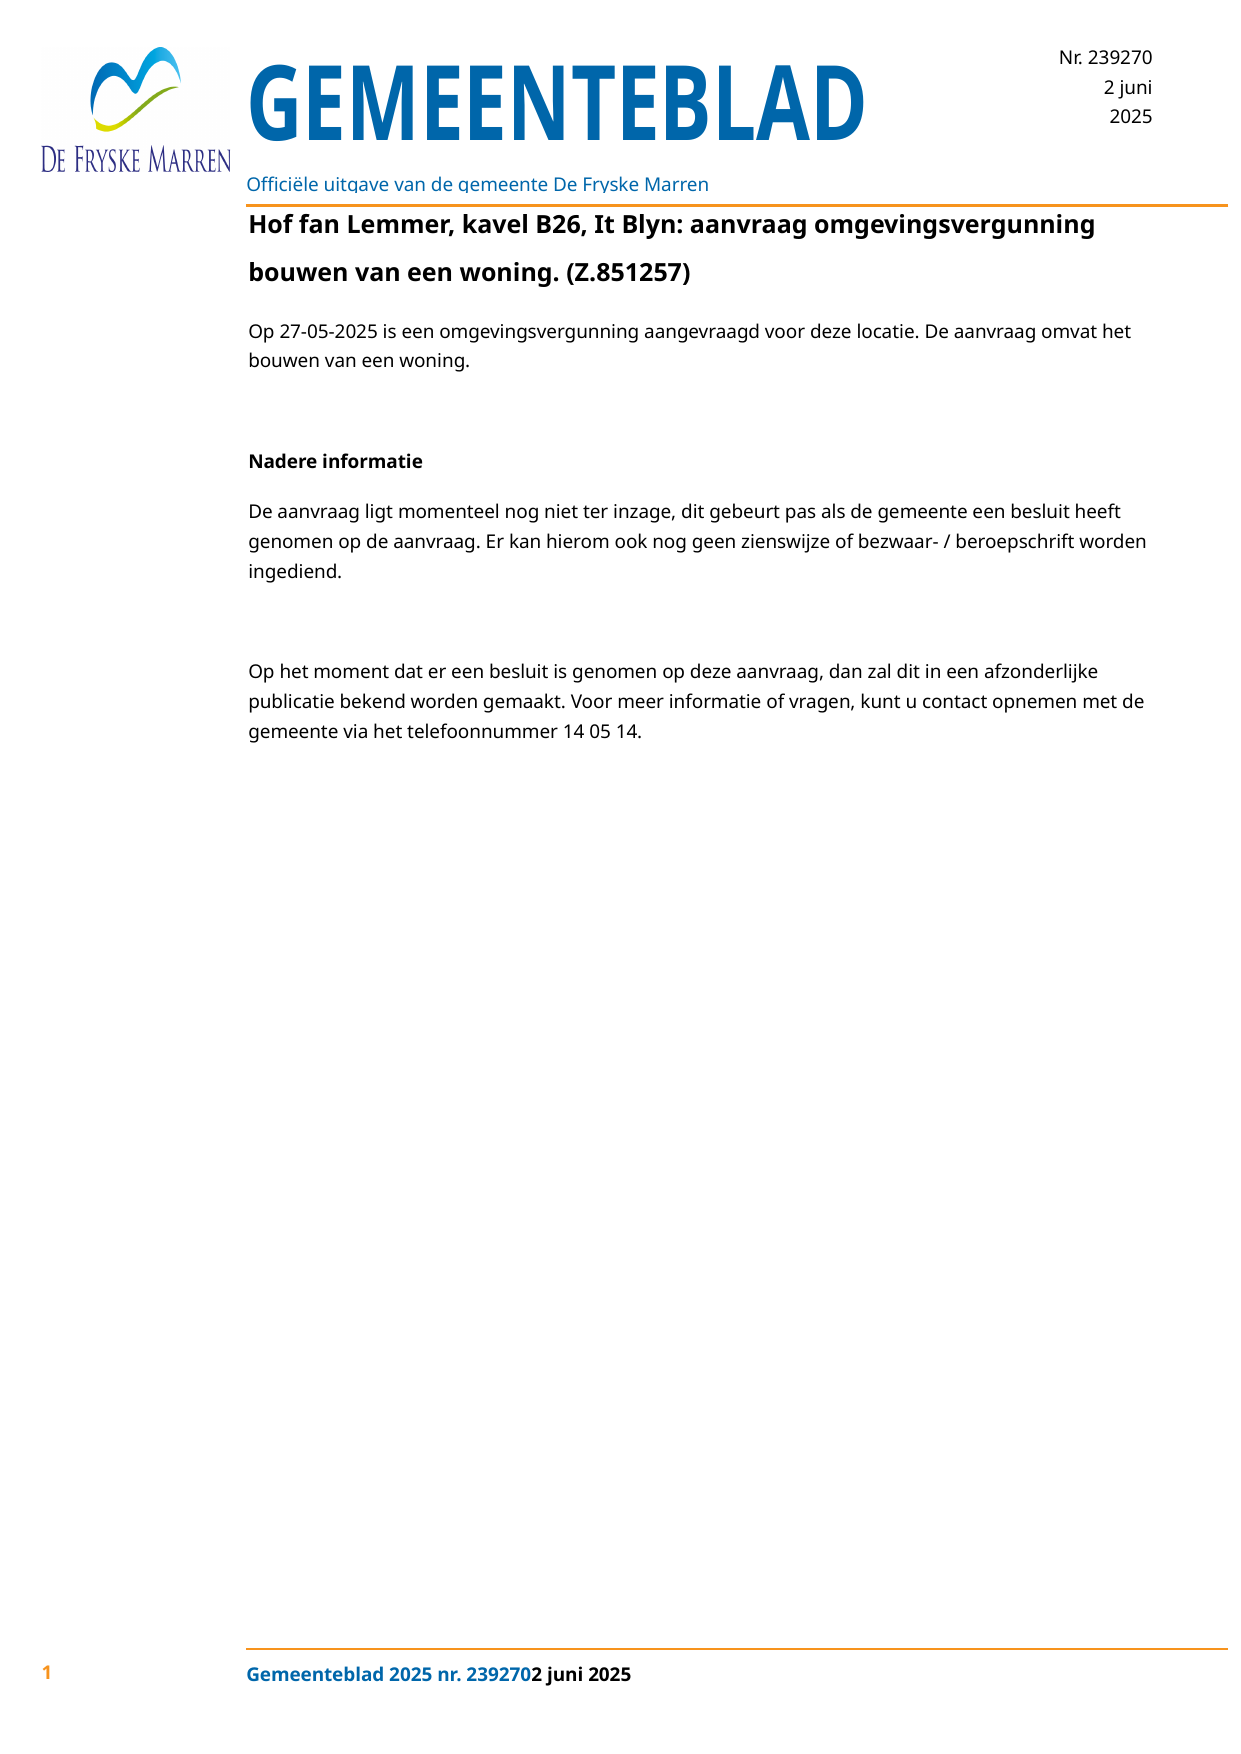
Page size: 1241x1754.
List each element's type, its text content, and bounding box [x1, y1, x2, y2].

text Nadere informatie [248, 448, 1152, 474]
text Op 27-05-2025 is een omgevingsvergunning aangevraagd voor deze locatie. De aanvraag omvat het bouwen van een woning. [248, 318, 1152, 373]
text Op het moment dat er een besluit is genomen op deze aanvraag, dan zal dit in een afzonderlijke publicatie bekend worden gemaakt. Voor meer informatie of vragen, kunt u contact opnemen met de gemeente via het telefoonnummer 14 05 14. [248, 659, 1152, 744]
text Hof fan Lemmer, kavel B26, It Blyn: aanvraag omgevingsvergunning bouwen van een woning. (Z.851257) [248, 207, 1152, 288]
picture [41, 47, 231, 172]
text De aanvraag ligt momenteel nog niet ter inzage, dit gebeurt pas als de gemeente een besluit heeft genomen op de aanvraag. Er kan hierom ook nog geen zienswijze of bezwaar- / beroepschrift worden ingediend. [248, 499, 1152, 584]
